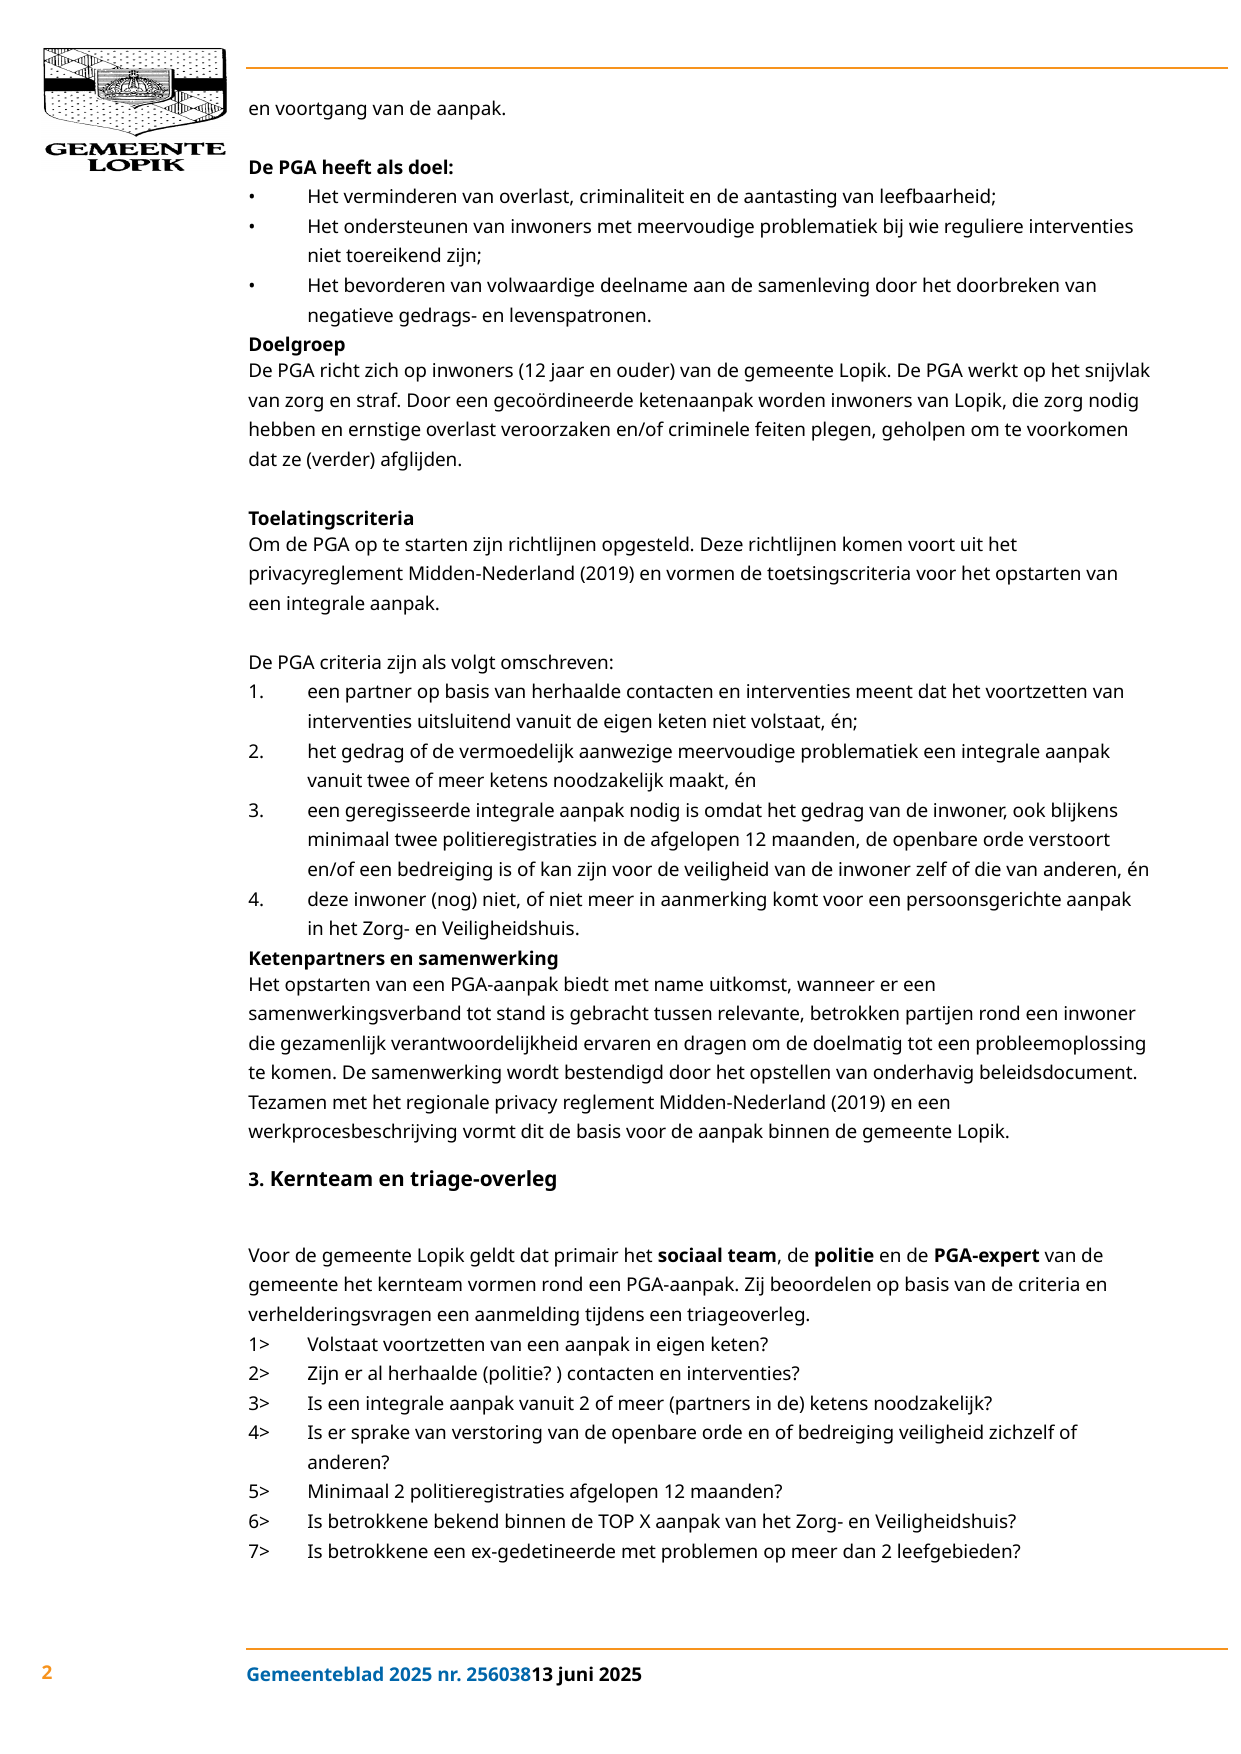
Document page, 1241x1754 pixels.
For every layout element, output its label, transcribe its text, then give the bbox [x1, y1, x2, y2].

text Voor de gemeente Lopik geldt dat primair het sociaal team, de politie en de PGA-expert van de gemeente het kernteam vormen rond een PGA-aanpak. Zij beoordelen op basis van de criteria en verhelderingsvragen een aanmelding tijdens een triageoverleg. [248, 1242, 1152, 1327]
text 3. Kernteam en triage-overleg [248, 1164, 1152, 1193]
text Het opstarten van een PGA-aanpak biedt met name uitkomst, wanneer er een samenwerkingsverband tot stand is gebracht tussen relevante, betrokken partijen rond een inwoner die gezamenlijk verantwoordelijkheid ervaren en dragen om de doelmatig tot een probleemoplossing te komen. De samenwerking wordt bestendigd door het opstellen van onderhavig beleidsdocument. Tezamen met het regionale privacy reglement Midden-Nederland (2019) en een werkprocesbeschrijving vormt dit de basis voor de aanpak binnen de gemeente Lopik. [248, 971, 1152, 1144]
list Het ondersteunen van inwoners met meervoudige problematiek bij wie reguliere interventies niet toereikend zijn; [248, 213, 1152, 268]
text Toelatingscriteria [248, 505, 1152, 531]
list Het bevorderen van volwaardige deelname aan de samenleving door het doorbreken van negatieve gedrags- en levenspatronen. [248, 272, 1152, 328]
text De PGA heeft als doel: [248, 154, 1152, 180]
list Het verminderen van overlast, criminaliteit en de aantasting van leefbaarheid; [248, 183, 1152, 209]
list Is er sprake van verstoring van de openbare orde en of bedreiging veiligheid zichzelf of anderen? [248, 1419, 1152, 1475]
list Is betrokkene bekend binnen de TOP X aanpak van het Zorg- en Veiligheidshuis? [248, 1508, 1152, 1534]
list een partner op basis van herhaalde contacten en interventies meent dat het voortzetten van interventies uitsluitend vanuit de eigen keten niet volstaat, én; [248, 679, 1152, 734]
list Volstaat voortzetten van een aanpak in eigen keten? [248, 1331, 1152, 1356]
text en voortgang van de aanpak. [248, 95, 1152, 121]
text Ketenpartners en samenwerking [248, 945, 1152, 971]
text Doelgroep [248, 331, 1152, 357]
picture [41, 47, 231, 172]
list een geregisseerde integrale aanpak nodig is omdat het gedrag van de inwoner, ook blijkens minimaal twee politieregistraties in de afgelopen 12 maanden, de openbare orde verstoort en/of een bedreiging is of kan zijn voor de veiligheid van de inwoner zelf of die van anderen, én [248, 797, 1152, 882]
text Om de PGA op te starten zijn richtlijnen opgesteld. Deze richtlijnen komen voort uit het privacyreglement Midden-Nederland (2019) en vormen de toetsingscriteria voor het opstarten van een integrale aanpak. [248, 531, 1152, 616]
list deze inwoner (nog) niet, of niet meer in aanmerking komt voor een persoonsgerichte aanpak in het Zorg- en Veiligheidshuis. [248, 886, 1152, 941]
list Is betrokkene een ex-gedetineerde met problemen op meer dan 2 leefgebieden? [248, 1538, 1152, 1563]
list het gedrag of de vermoedelijk aanwezige meervoudige problematiek een integrale aanpak vanuit twee of meer ketens noodzakelijk maakt, én [248, 738, 1152, 793]
list Is een integrale aanpak vanuit 2 of meer (partners in de) ketens noodzakelijk? [248, 1390, 1152, 1416]
text De PGA criteria zijn als volgt omschreven: [248, 649, 1152, 675]
list Zijn er al herhaalde (politie? ) contacten en interventies? [248, 1360, 1152, 1386]
list Minimaal 2 politieregistraties afgelopen 12 maanden? [248, 1479, 1152, 1504]
text De PGA richt zich op inwoners (12 jaar en ouder) van de gemeente Lopik. De PGA werkt op het snijvlak van zorg en straf. Door een gecoördineerde ketenaanpak worden inwoners van Lopik, die zorg nodig hebben en ernstige overlast veroorzaken en/of criminele feiten plegen, geholpen om te voorkomen dat ze (verder) afglijden. [248, 357, 1152, 472]
